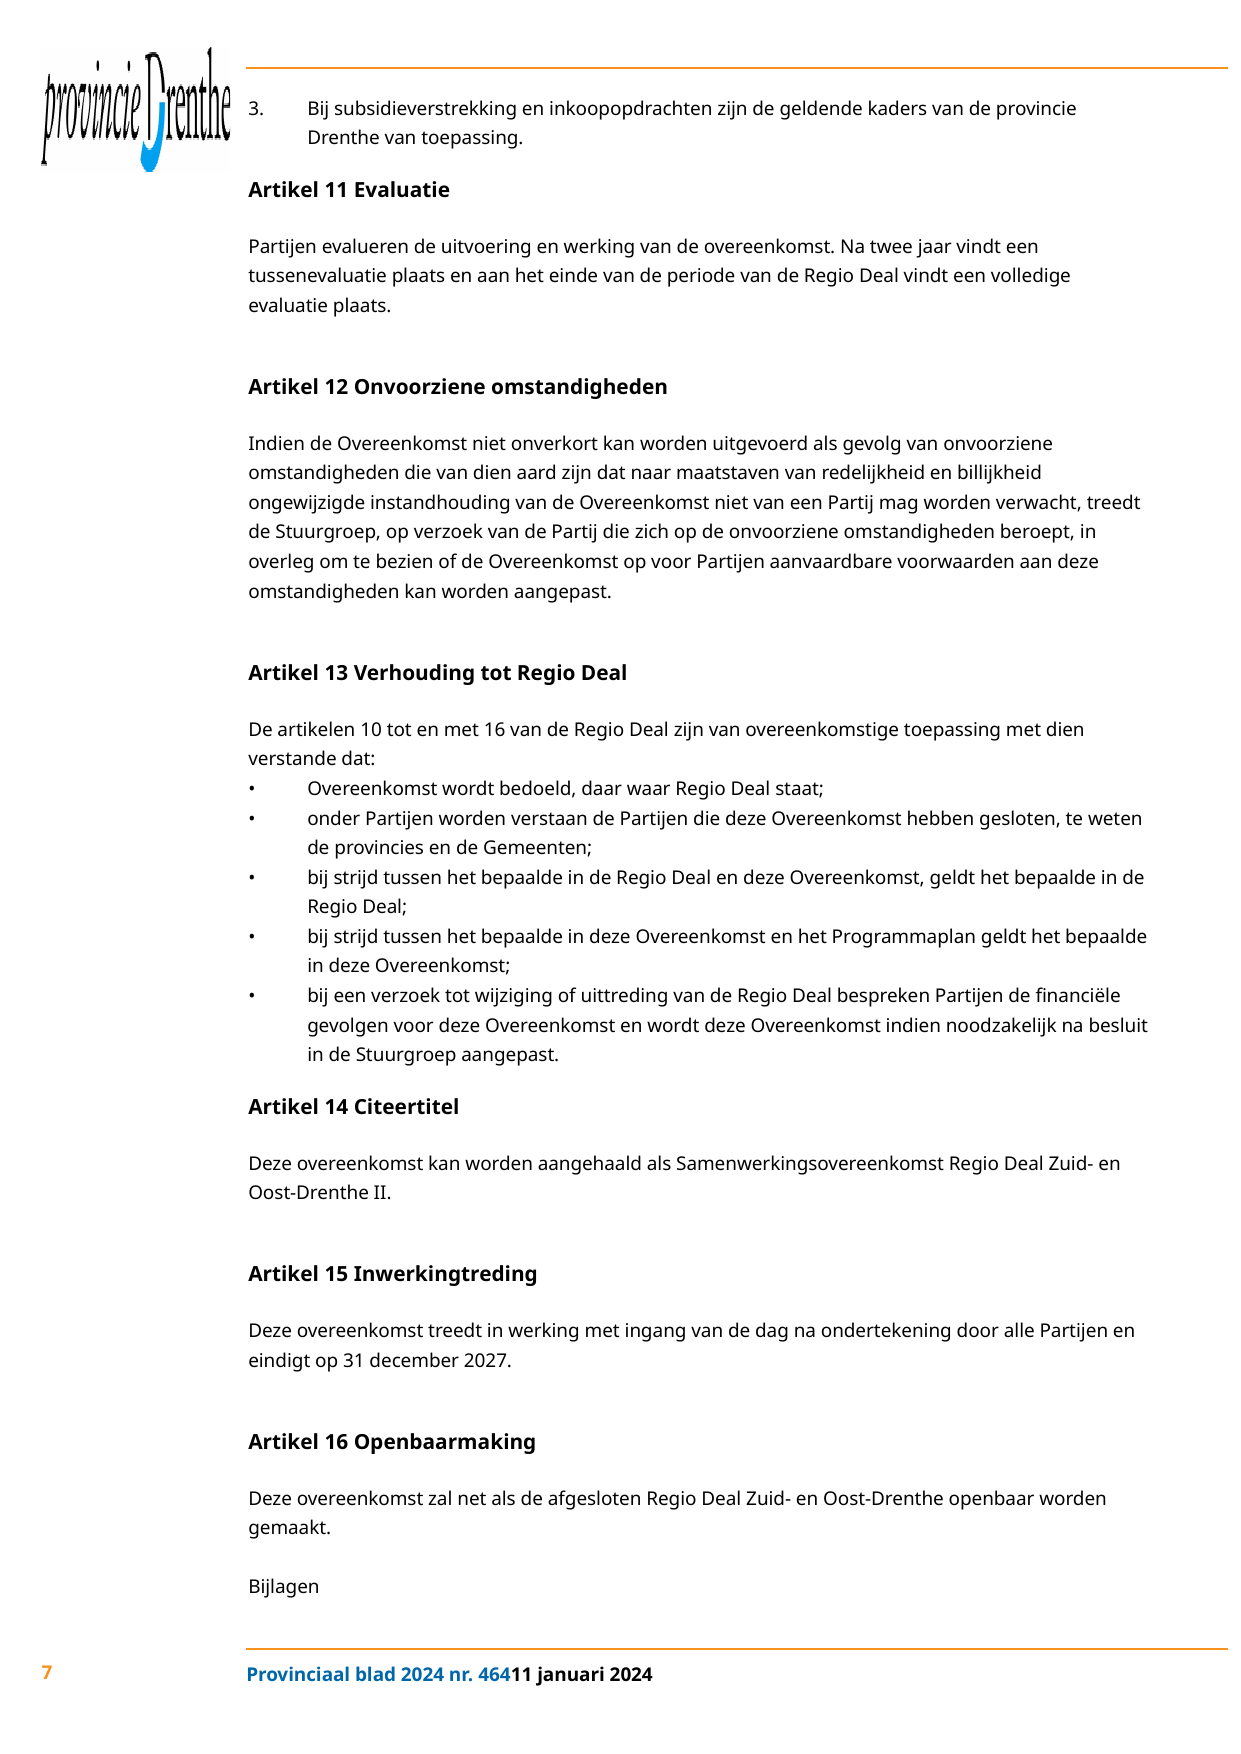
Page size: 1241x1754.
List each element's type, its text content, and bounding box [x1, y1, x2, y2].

list bij strijd tussen het bepaalde in de Regio Deal en deze Overeenkomst, geldt het bepaalde in de Regio Deal; [248, 864, 1152, 919]
text Partijen evalueren de uitvoering en werking van de overeenkomst. Na twee jaar vindt een tussenevaluatie plaats en aan het einde van de periode van de Regio Deal vindt een volledige evaluatie plaats. [248, 233, 1152, 318]
list bij een verzoek tot wijziging of uittreding van de Regio Deal bespreken Partijen de financiële gevolgen voor deze Overeenkomst en wordt deze Overeenkomst indien noodzakelijk na besluit in de Stuurgroep aangepast. [248, 982, 1152, 1067]
list Overeenkomst wordt bedoeld, daar waar Regio Deal staat; [248, 775, 1152, 801]
list onder Partijen worden verstaan de Partijen die deze Overeenkomst hebben gesloten, te weten de provincies en de Gemeenten; [248, 805, 1152, 860]
text Artikel 16 Openbaarmaking [248, 1427, 1152, 1455]
text Deze overeenkomst zal net als de afgesloten Regio Deal Zuid- en Oost-Drenthe openbaar worden gemaakt. [248, 1485, 1152, 1540]
list bij strijd tussen het bepaalde in deze Overeenkomst en het Programmaplan geldt het bepaalde in deze Overeenkomst; [248, 923, 1152, 978]
text Bijlagen [248, 1574, 1152, 1599]
text Deze overeenkomst kan worden aangehaald als Samenwerkingsovereenkomst Regio Deal Zuid- en Oost-Drenthe II. [248, 1150, 1152, 1205]
picture [41, 47, 231, 172]
text Indien de Overeenkomst niet onverkort kan worden uitgevoerd als gevolg van onvoorziene omstandigheden die van dien aard zijn dat naar maatstaven van redelijkheid en billijkheid ongewijzigde instandhouding van de Overeenkomst niet van een Partij mag worden verwacht, treedt de Stuurgroep, op verzoek van de Partij die zich op de onvoorziene omstandigheden beroept, in overleg om te bezien of de Overeenkomst op voor Partijen aanvaardbare voorwaarden aan deze omstandigheden kan worden aangepast. [248, 430, 1152, 604]
text De artikelen 10 tot en met 16 van de Regio Deal zijn van overeenkomstige toepassing met dien verstande dat: [248, 716, 1152, 771]
text Deze overeenkomst treedt in werking met ingang van de dag na ondertekening door alle Partijen en eindigt op 31 december 2027. [248, 1317, 1152, 1373]
text Artikel 13 Verhouding tot Regio Deal [248, 658, 1152, 686]
text Artikel 12 Onvoorziene omstandigheden [248, 372, 1152, 400]
text Artikel 14 Citeertitel [248, 1092, 1152, 1120]
text Artikel 11 Evaluatie [248, 175, 1152, 203]
text Artikel 15 Inwerkingtreding [248, 1259, 1152, 1288]
list Bij subsidieverstrekking en inkoopopdrachten zijn de geldende kaders van de provincie Drenthe van toepassing. [248, 95, 1152, 150]
